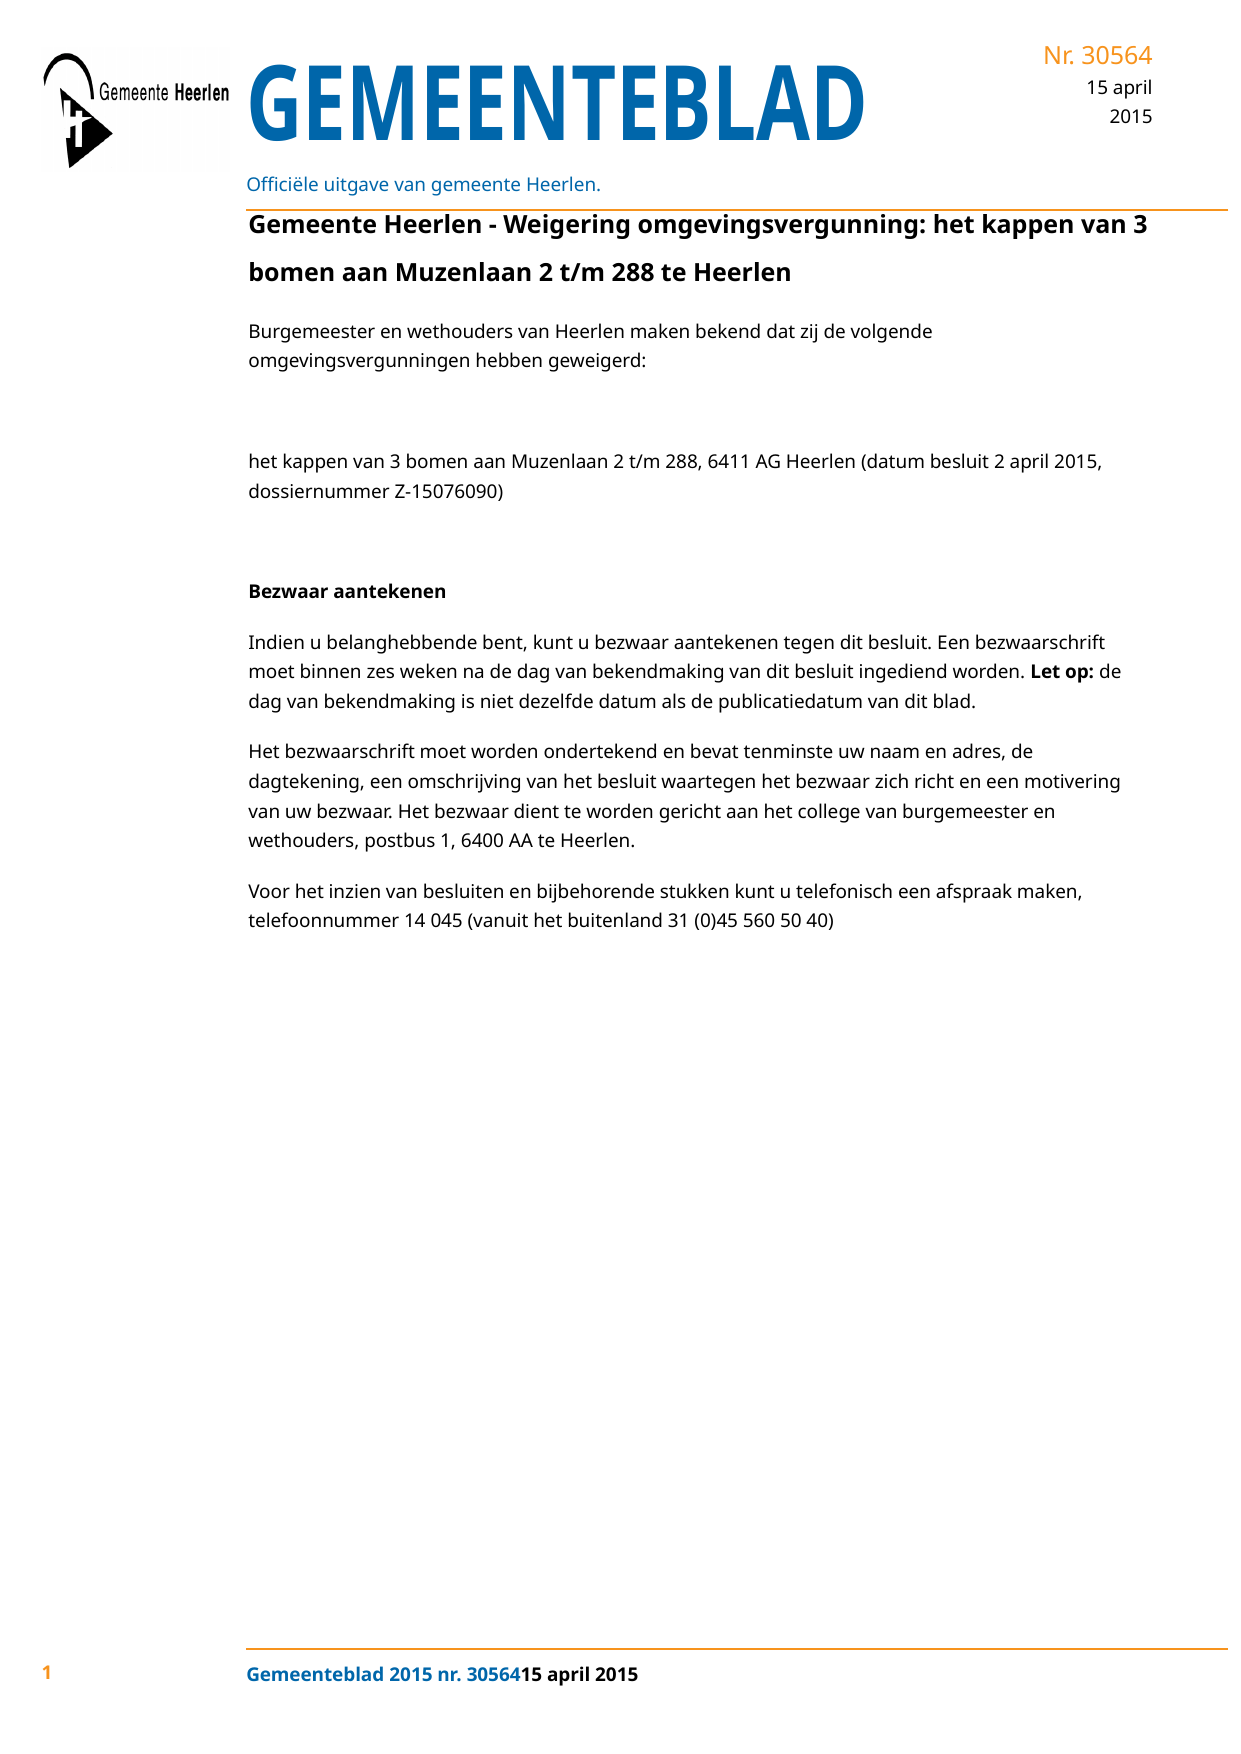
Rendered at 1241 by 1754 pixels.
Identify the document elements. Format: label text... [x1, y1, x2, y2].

text Voor het inzien van besluiten en bijbehorende stukken kunt u telefonisch een afspraak maken, telefoonnummer 14 045 (vanuit het buitenland 31 (0)45 560 50 40) [248, 878, 1152, 933]
text het kappen van 3 bomen aan Muzenlaan 2 t/m 288, 6411 AG Heerlen (datum besluit 2 april 2015, dossiernummer Z-15076090) [248, 448, 1152, 504]
text Bezwaar aantekenen [248, 579, 1152, 604]
text Het bezwaarschrift moet worden ondertekend en bevat tenminste uw naam en adres, de dagtekening, een omschrijving van het besluit waartegen het bezwaar zich richt en een motivering van uw bezwaar. Het bezwaar dient te worden gericht aan het college van burgemeester en wethouders, postbus 1, 6400 AA te Heerlen. [248, 739, 1152, 853]
text Indien u belanghebbende bent, kunt u bezwaar aantekenen tegen dit besluit. Een bezwaarschrift moet binnen zes weken na de dag van bekendmaking van dit besluit ingediend worden. Let op: de dag van bekendmaking is niet dezelfde datum als de publicatiedatum van dit blad. [248, 629, 1152, 714]
picture [41, 47, 231, 172]
text Burgemeester en wethouders van Heerlen maken bekend dat zij de volgende omgevingsvergunningen hebben geweigerd: [248, 318, 1152, 373]
text Gemeente Heerlen - Weigering omgevingsvergunning: het kappen van 3 bomen aan Muzenlaan 2 t/m 288 te Heerlen [248, 211, 1152, 288]
